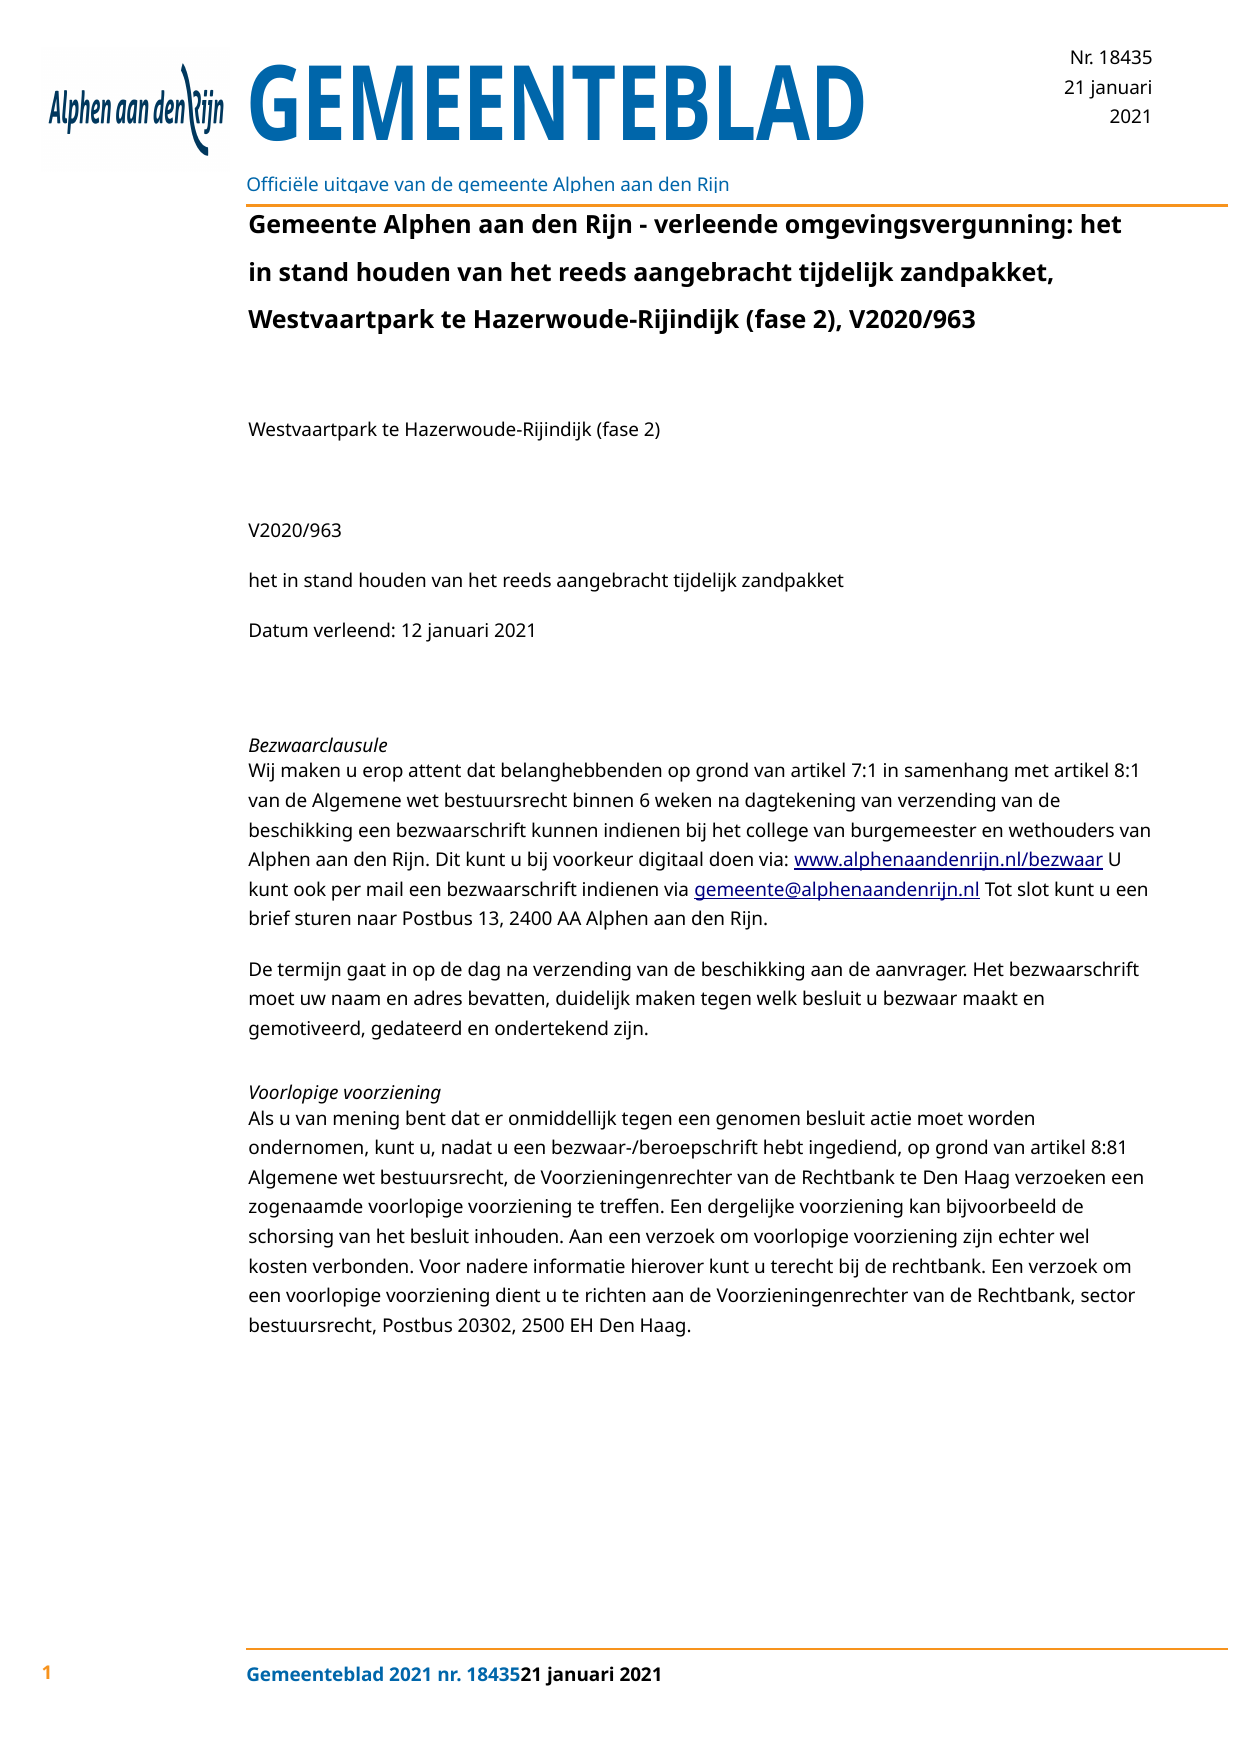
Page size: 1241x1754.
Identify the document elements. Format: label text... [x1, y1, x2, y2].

picture [41, 47, 231, 172]
text Voorlopige voorziening [248, 1079, 1152, 1105]
text V2020/963 [248, 517, 1152, 542]
text Westvaartpark te Hazerwoude-Rijindijk (fase 2) [248, 416, 1152, 442]
text het in stand houden van het reeds aangebracht tijdelijk zandpakket [248, 567, 1152, 593]
text Bezwaarclausule [248, 732, 1152, 758]
text Datum verleend: 12 januari 2021 [248, 618, 1152, 643]
text Wij maken u erop attent dat belanghebbenden op grond van artikel 7:1 in samenhang met artikel 8:1 van de Algemene wet bestuursrecht binnen 6 weken na dagtekening van verzending van de beschikking een bezwaarschrift kunnen indienen bij het college van burgemeester en wethouders van Alphen aan den Rijn. Dit kunt u bij voorkeur digitaal doen via: www.alphenaandenrijn.nl/bezwaar U kunt ook per mail een bezwaarschrift indienen via gemeente@alphenaandenrijn.nl Tot slot kunt u een brief sturen naar Postbus 13, 2400 AA Alphen aan den Rijn. [248, 758, 1152, 931]
text Gemeente Alphen aan den Rijn - verleende omgevingsvergunning: het in stand houden van het reeds aangebracht tijdelijk zandpakket, Westvaartpark te Hazerwoude-Rijindijk (fase 2), V2020/963 [248, 207, 1152, 336]
text De termijn gaat in op de dag na verzending van de beschikking aan de aanvrager. Het bezwaarschrift moet uw naam en adres bevatten, duidelijk maken tegen welk besluit u bezwaar maakt en gemotiveerd, gedateerd en ondertekend zijn. [248, 956, 1152, 1041]
text Als u van mening bent dat er onmiddellijk tegen een genomen besluit actie moet worden ondernomen, kunt u, nadat u een bezwaar-/beroepschrift hebt ingediend, op grond van artikel 8:81 Algemene wet bestuursrecht, de Voorzieningenrechter van de Rechtbank te Den Haag verzoeken een zogenaamde voorlopige voorziening te treffen. Een dergelijke voorziening kan bijvoorbeeld de schorsing van het besluit inhouden. Aan een verzoek om voorlopige voorziening zijn echter wel kosten verbonden. Voor nadere informatie hierover kunt u terecht bij de rechtbank. Een verzoek om een voorlopige voorziening dient u te richten aan de Voorzieningenrechter van de Rechtbank, sector bestuursrecht, Postbus 20302, 2500 EH Den Haag. [248, 1105, 1152, 1338]
